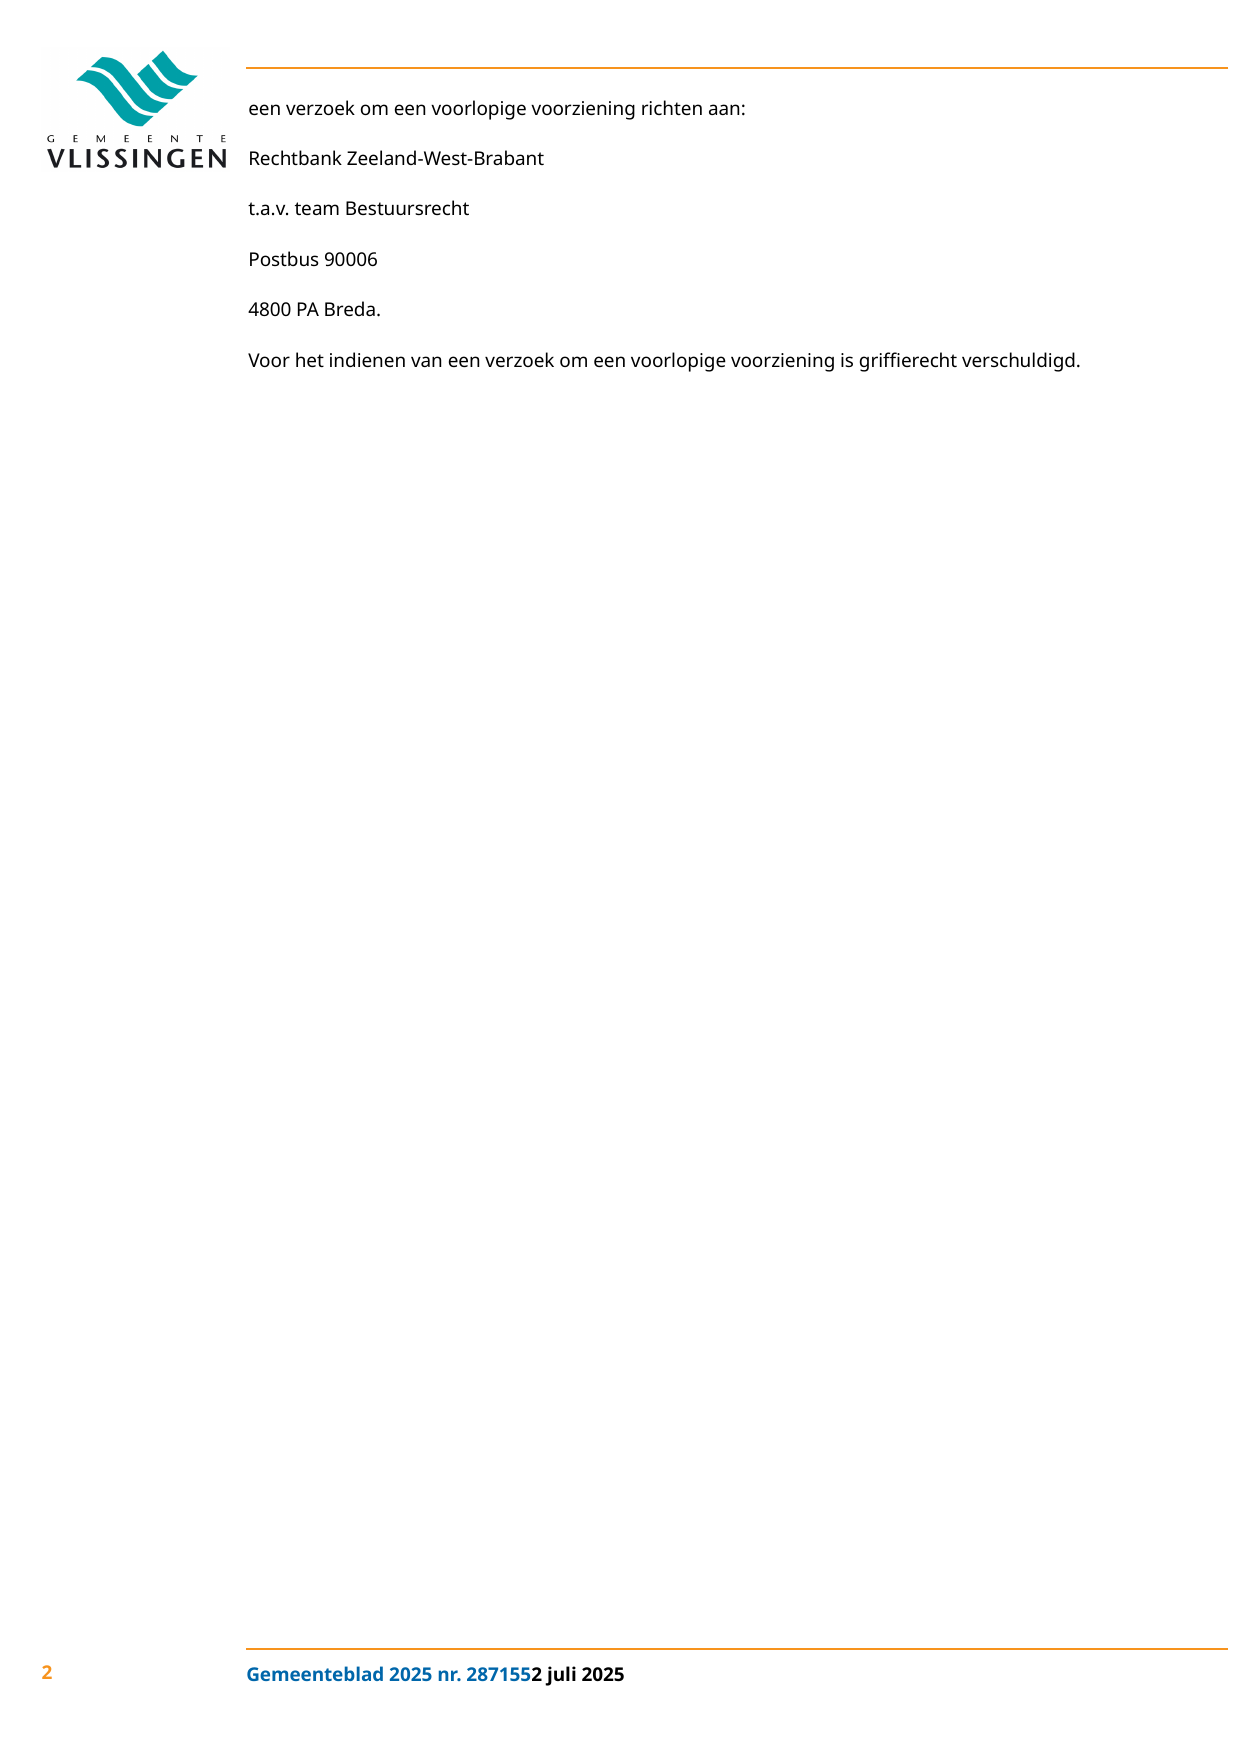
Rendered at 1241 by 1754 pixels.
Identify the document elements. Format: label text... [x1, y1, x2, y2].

picture [41, 47, 231, 172]
text Voor het indienen van een verzoek om een voorlopige voorziening is griffierecht verschuldigd. [248, 347, 1152, 373]
text een verzoek om een voorlopige voorziening richten aan: [248, 95, 1152, 121]
text Rechtbank Zeeland-West-Brabant [248, 145, 1152, 171]
text 4800 PA Breda. [248, 296, 1152, 322]
text t.a.v. team Bestuursrecht [248, 196, 1152, 221]
text Postbus 90006 [248, 246, 1152, 272]
